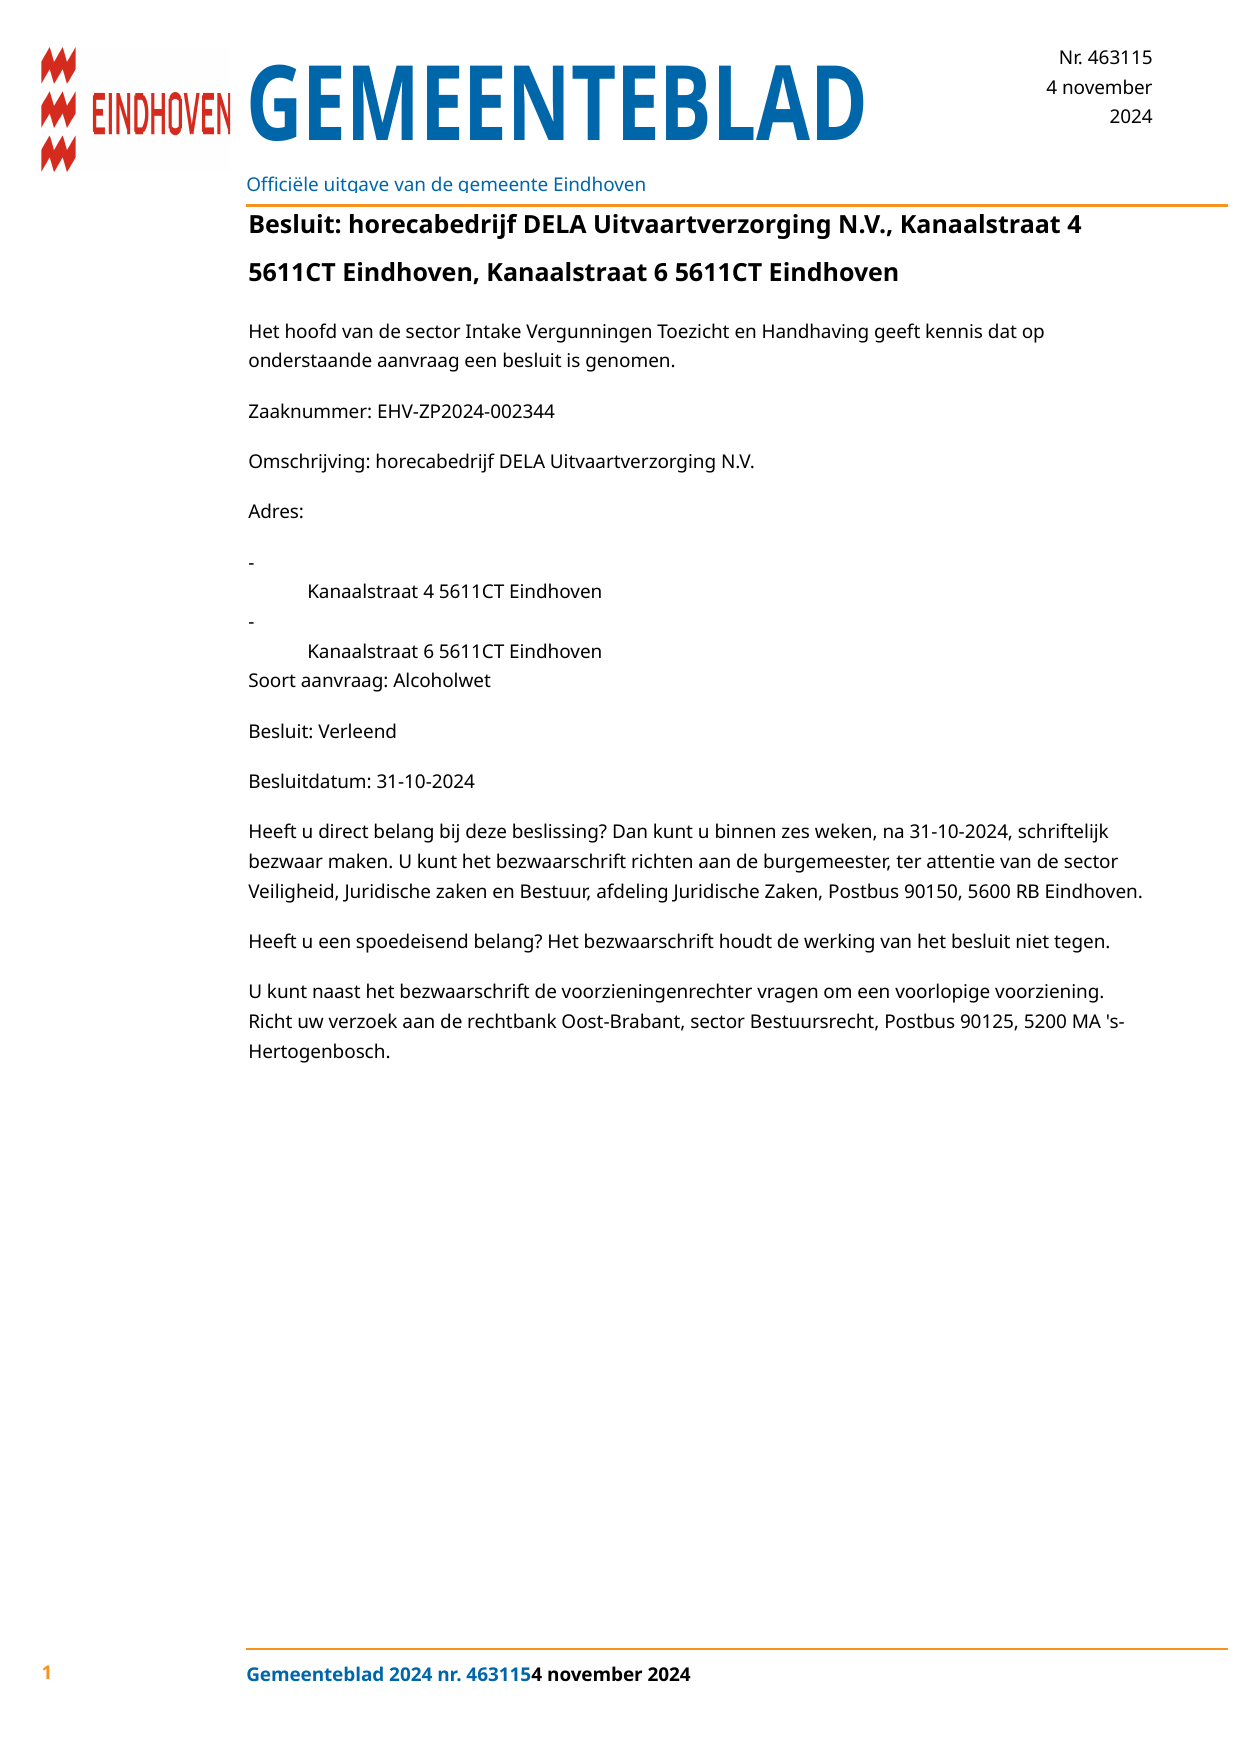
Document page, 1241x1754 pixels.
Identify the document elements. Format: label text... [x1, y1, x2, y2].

text U kunt naast het bezwaarschrift de voorzieningenrechter vragen om een voorlopige voorziening. Richt uw verzoek aan de rechtbank Oost-Brabant, sector Bestuursrecht, Postbus 90125, 5200 MA 's-Hertogenbosch. [248, 979, 1152, 1064]
text Besluit: Verleend [248, 718, 1152, 744]
text Adres: [248, 499, 1152, 524]
text Heeft u direct belang bij deze beslissing? Dan kunt u binnen zes weken, na 31-10-2024, schriftelijk bezwaar maken. U kunt het bezwaarschrift richten aan de burgemeester, ter attentie van de sector Veiligheid, Juridische zaken en Bestuur, afdeling Juridische Zaken, Postbus 90150, 5600 RB Eindhoven. [248, 819, 1152, 904]
text Heeft u een spoedeisend belang? Het bezwaarschrift houdt de werking van het besluit niet tegen. [248, 928, 1152, 954]
text Omschrijving: horecabedrijf DELA Uitvaartverzorging N.V. [248, 448, 1152, 474]
text Besluit: horecabedrijf DELA Uitvaartverzorging N.V., Kanaalstraat 4 5611CT Eindhoven, Kanaalstraat 6 5611CT Eindhoven [248, 207, 1152, 288]
text Het hoofd van de sector Intake Vergunningen Toezicht en Handhaving geeft kennis dat op onderstaande aanvraag een besluit is genomen. [248, 318, 1152, 373]
text Zaaknummer: EHV-ZP2024-002344 [248, 398, 1152, 424]
text Besluitdatum: 31-10-2024 [248, 768, 1152, 794]
picture [41, 47, 231, 172]
list Kanaalstraat 6 5611CT Eindhoven [248, 638, 1152, 664]
text Soort aanvraag: Alcoholwet [248, 667, 1152, 693]
list Kanaalstraat 4 5611CT Eindhoven [248, 579, 1152, 604]
